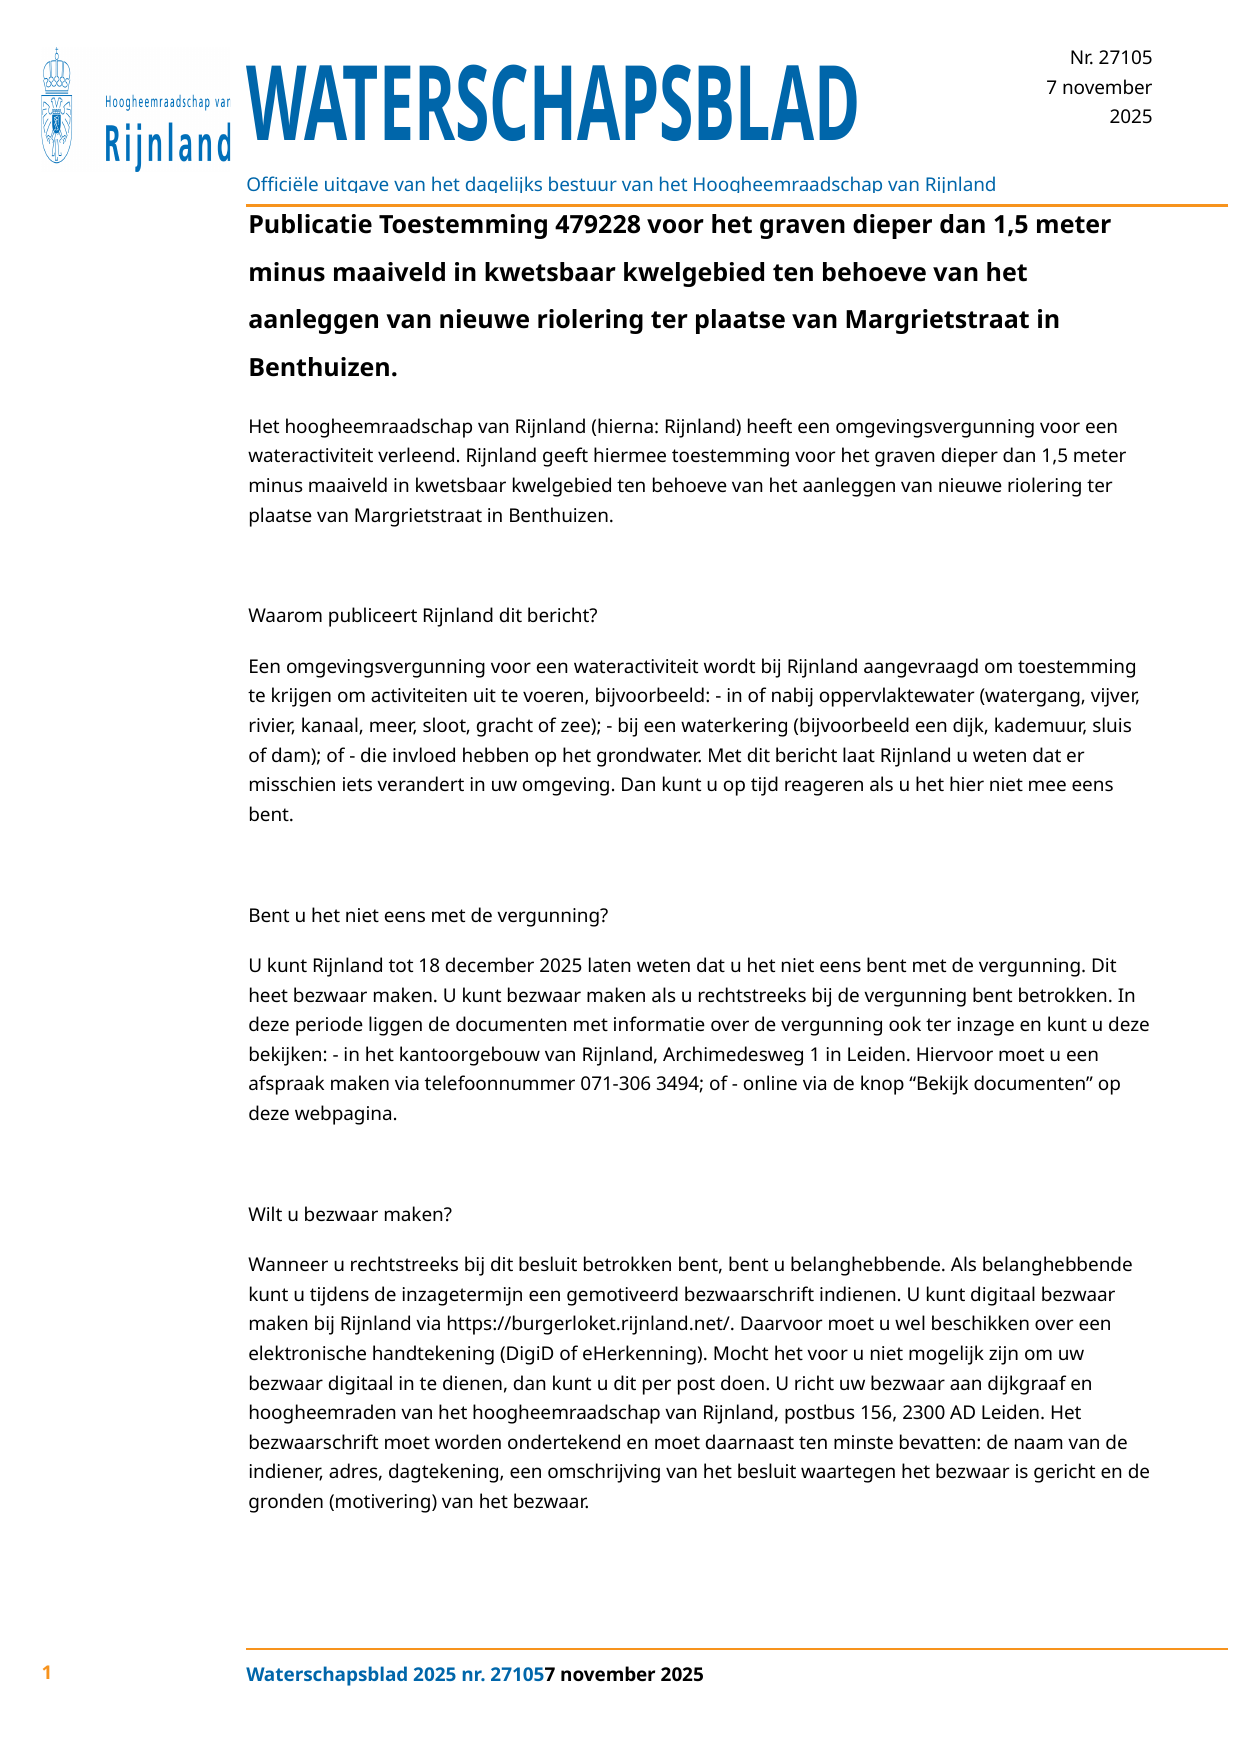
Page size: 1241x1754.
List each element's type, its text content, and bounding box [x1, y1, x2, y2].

text U kunt Rijnland tot 18 december 2025 laten weten dat u het niet eens bent met de vergunning. Dit heet bezwaar maken. U kunt bezwaar maken als u rechtstreeks bij de vergunning bent betrokken. In deze periode liggen de documenten met informatie over de vergunning ook ter inzage en kunt u deze bekijken: - in het kantoorgebouw van Rijnland, Archimedesweg 1 in Leiden. Hiervoor moet u een afspraak maken via telefoonnummer 071-306 3494; of - online via de knop “Bekijk documenten” op deze webpagina. [248, 952, 1152, 1126]
text Bent u het niet eens met de vergunning? [248, 902, 1152, 928]
picture [41, 47, 231, 172]
text Een omgevingsvergunning voor een wateractiviteit wordt bij Rijnland aangevraagd om toestemming te krijgen om activiteiten uit te voeren, bijvoorbeeld: - in of nabij oppervlaktewater (watergang, vijver, rivier, kanaal, meer, sloot, gracht of zee); - bij een waterkering (bijvoorbeeld een dijk, kademuur, sluis of dam); of - die invloed hebben op het grondwater. Met dit bericht laat Rijnland u weten dat er misschien iets verandert in uw omgeving. Dan kunt u op tijd reageren als u het hier niet mee eens bent. [248, 653, 1152, 827]
text Wanneer u rechtstreeks bij dit besluit betrokken bent, bent u belanghebbende. Als belanghebbende kunt u tijdens de inzagetermijn een gemotiveerd bezwaarschrift indienen. U kunt digitaal bezwaar maken bij Rijnland via https://burgerloket.rijnland.net/. Daarvoor moet u wel beschikken over een elektronische handtekening (DigiD of eHerkenning). Mocht het voor u niet mogelijk zijn om uw bezwaar digitaal in te dienen, dan kunt u dit per post doen. U richt uw bezwaar aan dijkgraaf en hoogheemraden van het hoogheemraadschap van Rijnland, postbus 156, 2300 AD Leiden. Het bezwaarschrift moet worden ondertekend en moet daarnaast ten minste bevatten: de naam van de indiener, adres, dagtekening, een omschrijving van het besluit waartegen het bezwaar is gericht en de gronden (motivering) van het bezwaar. [248, 1251, 1152, 1514]
text Publicatie Toestemming 479228 voor het graven dieper dan 1,5 meter minus maaiveld in kwetsbaar kwelgebied ten behoeve van het aanleggen van nieuwe riolering ter plaatse van Margrietstraat in Benthuizen. [248, 207, 1152, 384]
text Het hoogheemraadschap van Rijnland (hierna: Rijnland) heeft een omgevingsvergunning voor een wateractiviteit verleend. Rijnland geeft hiermee toestemming voor het graven dieper dan 1,5 meter minus maaiveld in kwetsbaar kwelgebied ten behoeve van het aanleggen van nieuwe riolering ter plaatse van Margrietstraat in Benthuizen. [248, 413, 1152, 528]
text Wilt u bezwaar maken? [248, 1201, 1152, 1227]
text Waarom publiceert Rijnland dit bericht? [248, 603, 1152, 628]
